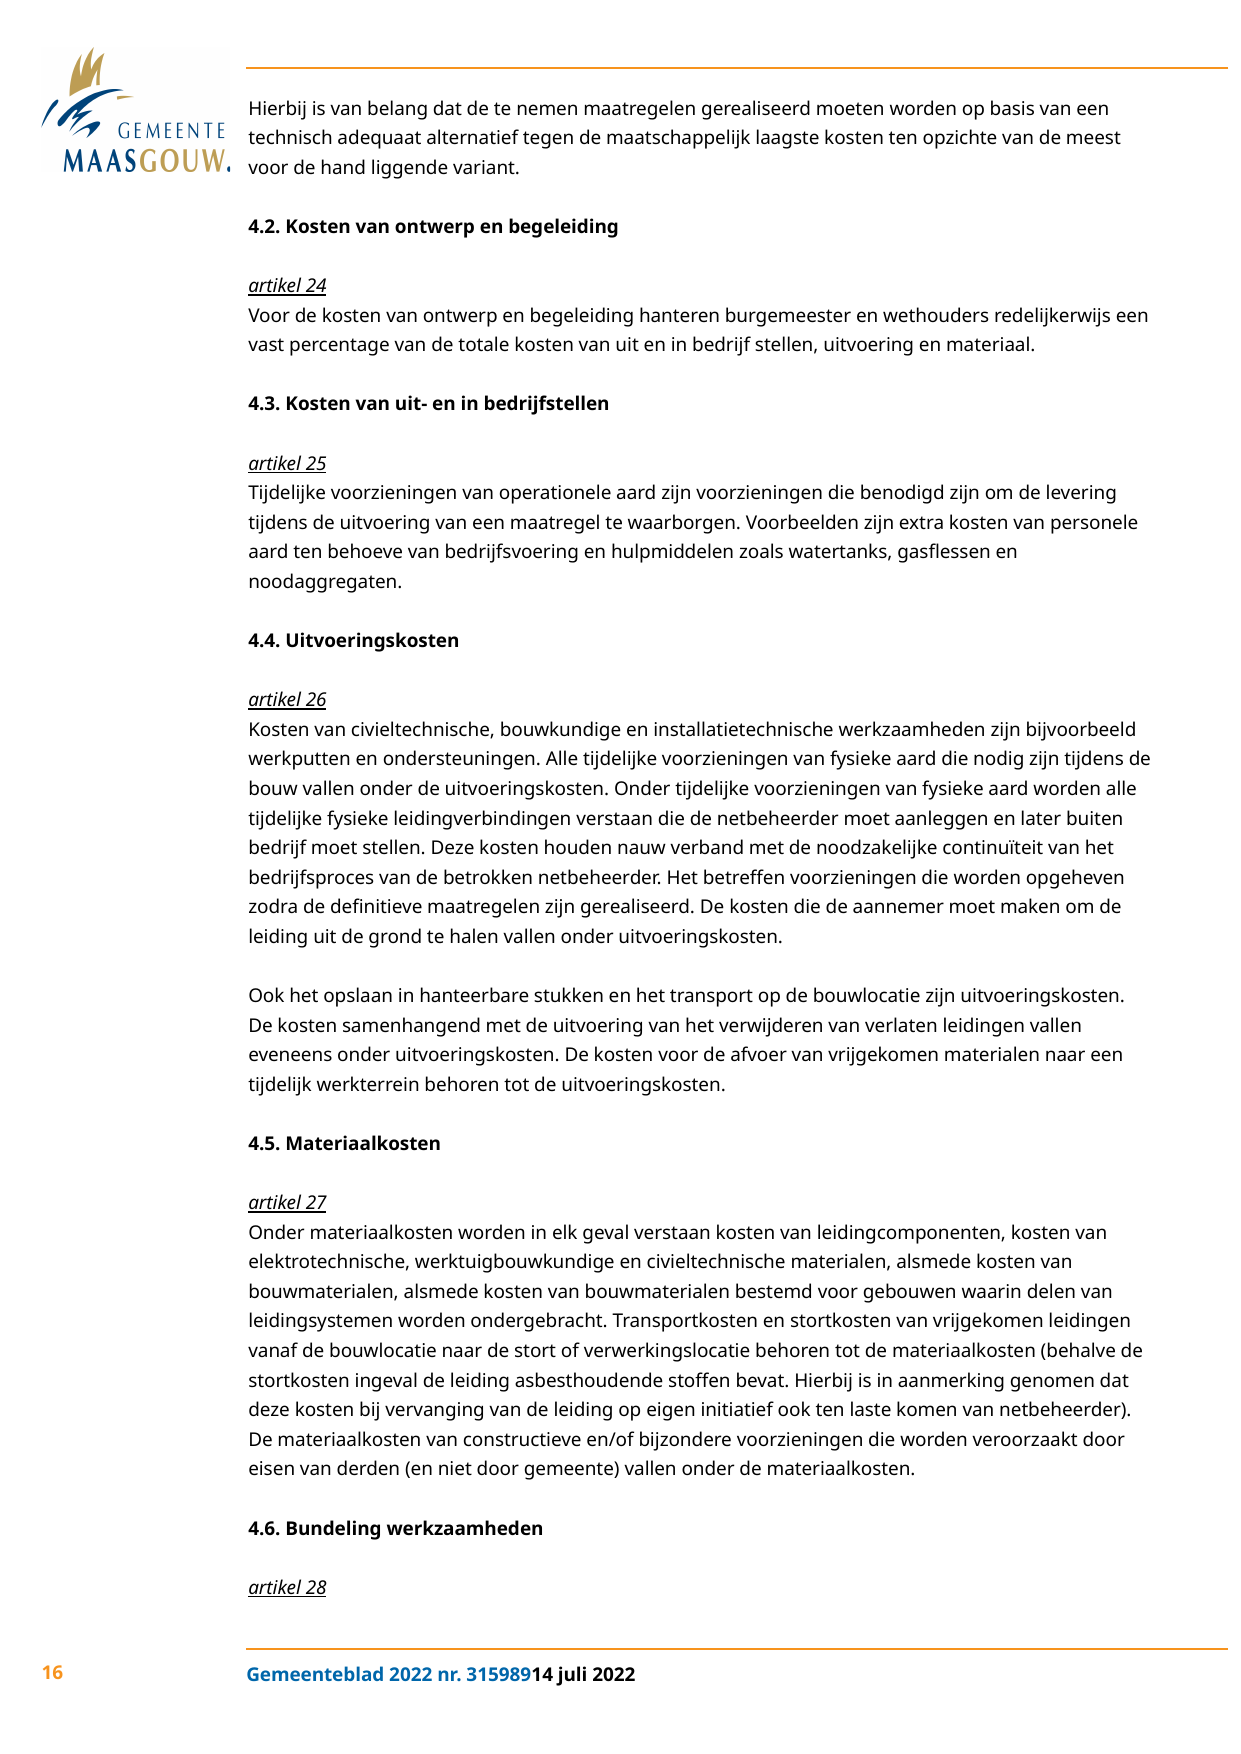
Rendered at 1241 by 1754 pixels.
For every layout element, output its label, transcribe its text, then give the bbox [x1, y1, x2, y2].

text artikel 26 [248, 686, 1152, 712]
text Hierbij is van belang dat de te nemen maatregelen gerealiseerd moeten worden op basis van een technisch adequaat alternatief tegen de maatschappelijk laagste kosten ten opzichte van de meest voor de hand liggende variant. [248, 95, 1152, 180]
text 4.3. Kosten van uit- en in bedrijfstellen [248, 391, 1152, 416]
text artikel 24 [248, 272, 1152, 298]
text Voor de kosten van ontwerp en begeleiding hanteren burgemeester en wethouders redelijkerwijs een vast percentage van de totale kosten van uit en in bedrijf stellen, uitvoering en materiaal. [248, 302, 1152, 357]
text Onder materiaalkosten worden in elk geval verstaan kosten van leidingcomponenten, kosten van elektrotechnische, werktuigbouwkundige en civieltechnische materialen, alsmede kosten van bouwmaterialen, alsmede kosten van bouwmaterialen bestemd voor gebouwen waarin delen van leidingsystemen worden ondergebracht. Transportkosten en stortkosten van vrijgekomen leidingen vanaf de bouwlocatie naar de stort of verwerkingslocatie behoren tot de materiaalkosten (behalve de [248, 1219, 1152, 1363]
text artikel 28 [248, 1574, 1152, 1600]
text 4.6. Bundeling werkzaamheden [248, 1515, 1152, 1541]
text Kosten van civieltechnische, bouwkundige en installatietechnische werkzaamheden zijn bijvoorbeeld werkputten en ondersteuningen. Alle tijdelijke voorzieningen van fysieke aard die nodig zijn tijdens de bouw vallen onder de uitvoeringskosten. Onder tijdelijke voorzieningen van fysieke aard worden alle tijdelijke fysieke leidingverbindingen verstaan die de netbeheerder moet aanleggen en later buiten bedrijf moet stellen. Deze kosten houden nauw verband met de noodzakelijke continuïteit van het bedrijfsproces van de betrokken netbeheerder. Het betreffen voorzieningen die worden opgeheven zodra de definitieve maatregelen zijn gerealiseerd. De kosten die de aannemer moet maken om de leiding uit de grond te halen vallen onder uitvoeringskosten. [248, 716, 1152, 949]
text artikel 25 [248, 450, 1152, 476]
text stortkosten ingeval de leiding asbesthoudende stoffen bevat. Hierbij is in aanmerking genomen dat deze kosten bij vervanging van de leiding op eigen initiatief ook ten laste komen van netbeheerder). De materiaalkosten van constructieve en/of bijzondere voorzieningen die worden veroorzaakt door eisen van derden (en niet door gemeente) vallen onder de materiaalkosten. [248, 1367, 1152, 1481]
picture [41, 47, 231, 172]
text 4.2. Kosten van ontwerp en begeleiding [248, 213, 1152, 239]
text 4.5. Materiaalkosten [248, 1130, 1152, 1156]
text Ook het opslaan in hanteerbare stukken en het transport op de bouwlocatie zijn uitvoeringskosten. De kosten samenhangend met de uitvoering van het verwijderen van verlaten leidingen vallen eveneens onder uitvoeringskosten. De kosten voor de afvoer van vrijgekomen materialen naar een tijdelijk werkterrein behoren tot de uitvoeringskosten. [248, 982, 1152, 1097]
text 4.4. Uitvoeringskosten [248, 627, 1152, 653]
text artikel 27 [248, 1189, 1152, 1215]
text Tijdelijke voorzieningen van operationele aard zijn voorzieningen die benodigd zijn om de levering tijdens de uitvoering van een maatregel te waarborgen. Voorbeelden zijn extra kosten van personele aard ten behoeve van bedrijfsvoering en hulpmiddelen zoals watertanks, gasflessen en noodaggregaten. [248, 479, 1152, 594]
